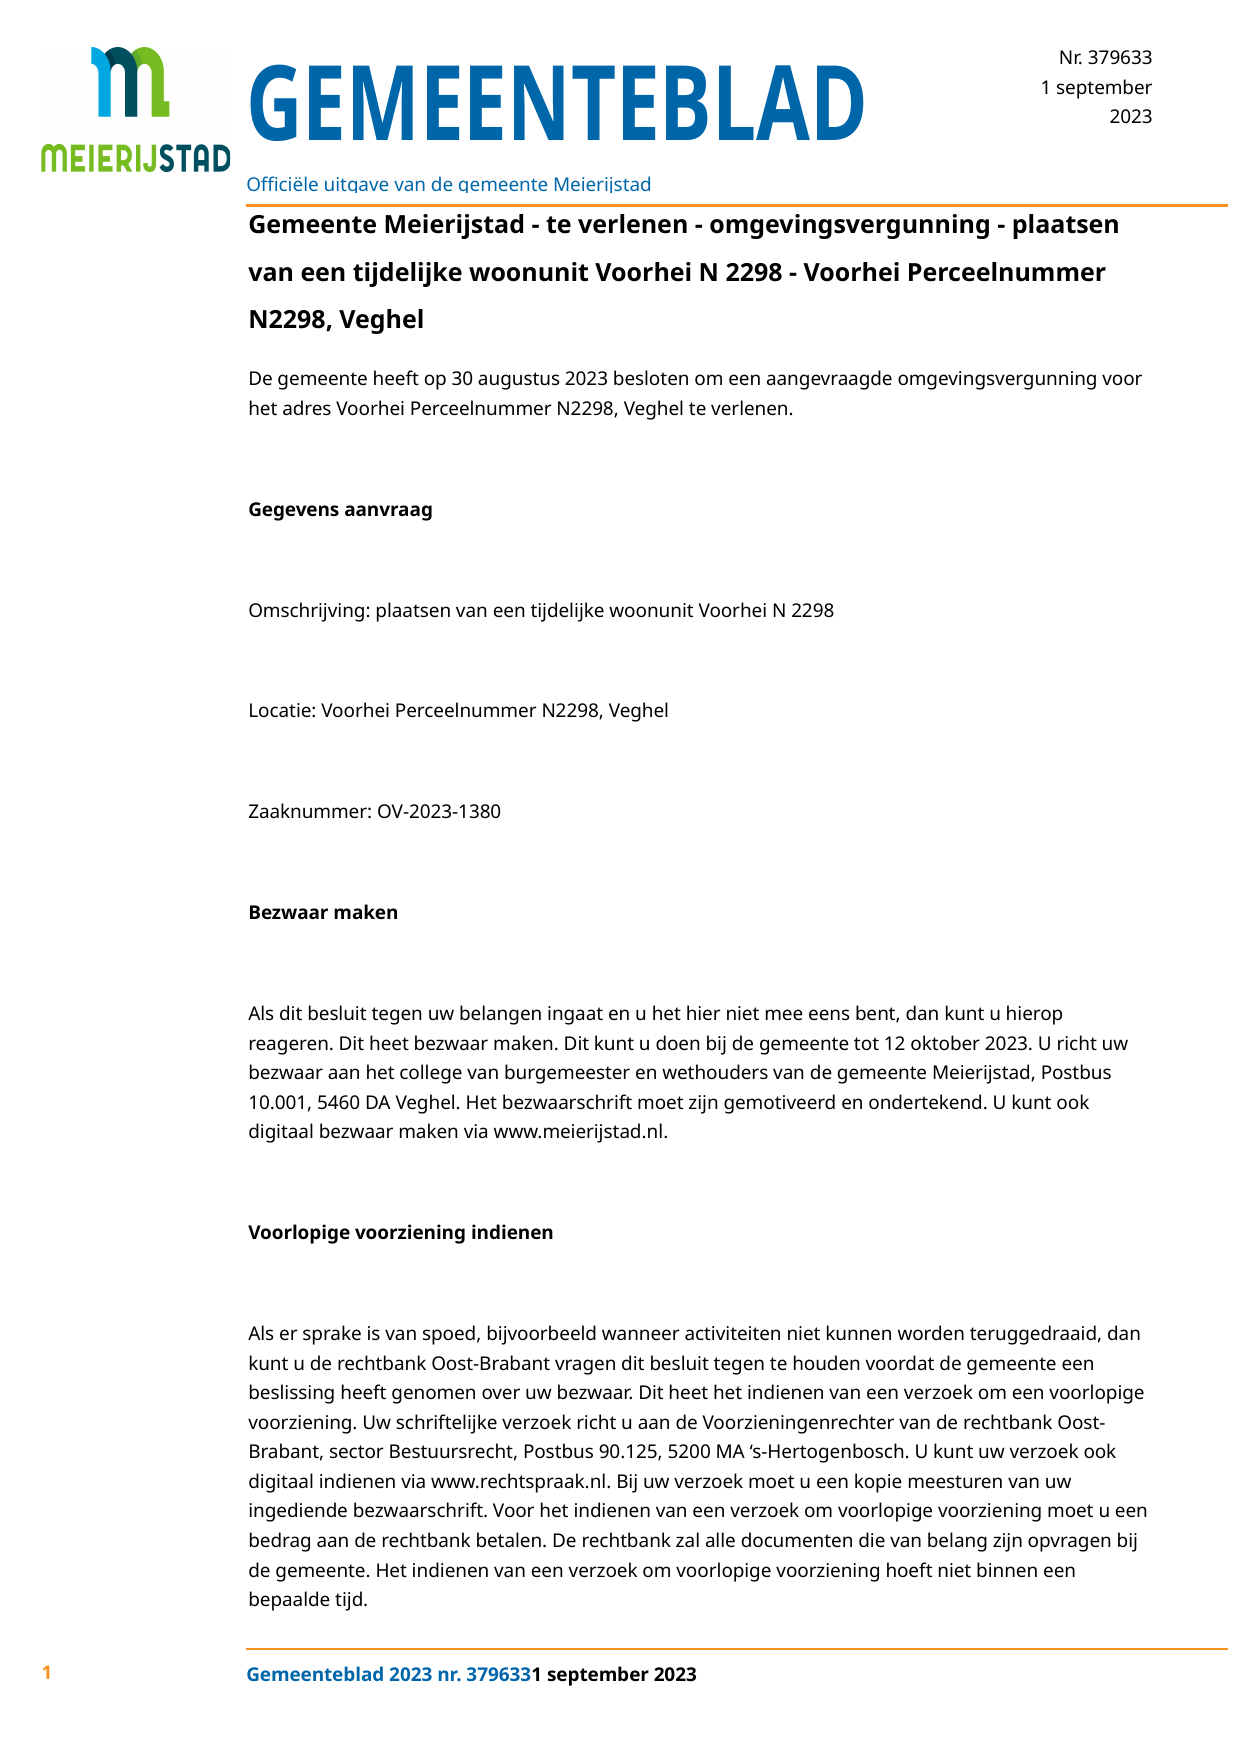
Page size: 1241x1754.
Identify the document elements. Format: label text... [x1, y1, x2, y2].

picture [41, 47, 231, 172]
text Als er sprake is van spoed, bijvoorbeeld wanneer activiteiten niet kunnen worden teruggedraaid, dan kunt u de rechtbank Oost-Brabant vragen dit besluit tegen te houden voordat de gemeente een beslissing heeft genomen over uw bezwaar. Dit heet het indienen van een verzoek om een voorlopige voorziening. Uw schriftelijke verzoek richt u aan de Voorzieningenrechter van de rechtbank Oost-Brabant, sector Bestuursrecht, Postbus 90.125, 5200 MA ‘s-Hertogenbosch. U kunt uw verzoek ook digitaal indienen via www.rechtspraak.nl. Bij uw verzoek moet u een kopie meesturen van uw ingediende bezwaarschrift. Voor het indienen van een verzoek om voorlopige voorziening moet u een bedrag aan de rechtbank betalen. De rechtbank zal alle documenten die van belang zijn opvragen bij de gemeente. Het indienen van een verzoek om voorlopige voorziening hoeft niet binnen een bepaalde tijd. [248, 1320, 1152, 1612]
text De gemeente heeft op 30 augustus 2023 besloten om een aangevraagde omgevingsvergunning voor het adres Voorhei Perceelnummer N2298, Veghel te verlenen. [248, 366, 1152, 421]
text Gemeente Meierijstad - te verlenen - omgevingsvergunning - plaatsen van een tijdelijke woonunit Voorhei N 2298 - Voorhei Perceelnummer N2298, Veghel [248, 207, 1152, 336]
text Zaaknummer: OV-2023-1380 [248, 798, 1152, 824]
text Als dit besluit tegen uw belangen ingaat en u het hier niet mee eens bent, dan kunt u hierop reageren. Dit heet bezwaar maken. Dit kunt u doen bij de gemeente tot 12 oktober 2023. U richt uw bezwaar aan het college van burgemeester en wethouders van de gemeente Meierijstad, Postbus 10.001, 5460 DA Veghel. Het bezwaarschrift moet zijn gemotiveerd en ondertekend. U kunt ook digitaal bezwaar maken via www.meierijstad.nl. [248, 1000, 1152, 1144]
text Voorlopige voorziening indienen [248, 1219, 1152, 1245]
text Locatie: Voorhei Perceelnummer N2298, Veghel [248, 698, 1152, 723]
text Bezwaar maken [248, 899, 1152, 925]
text Omschrijving: plaatsen van een tijdelijke woonunit Voorhei N 2298 [248, 597, 1152, 622]
text Gegevens aanvraag [248, 496, 1152, 522]
